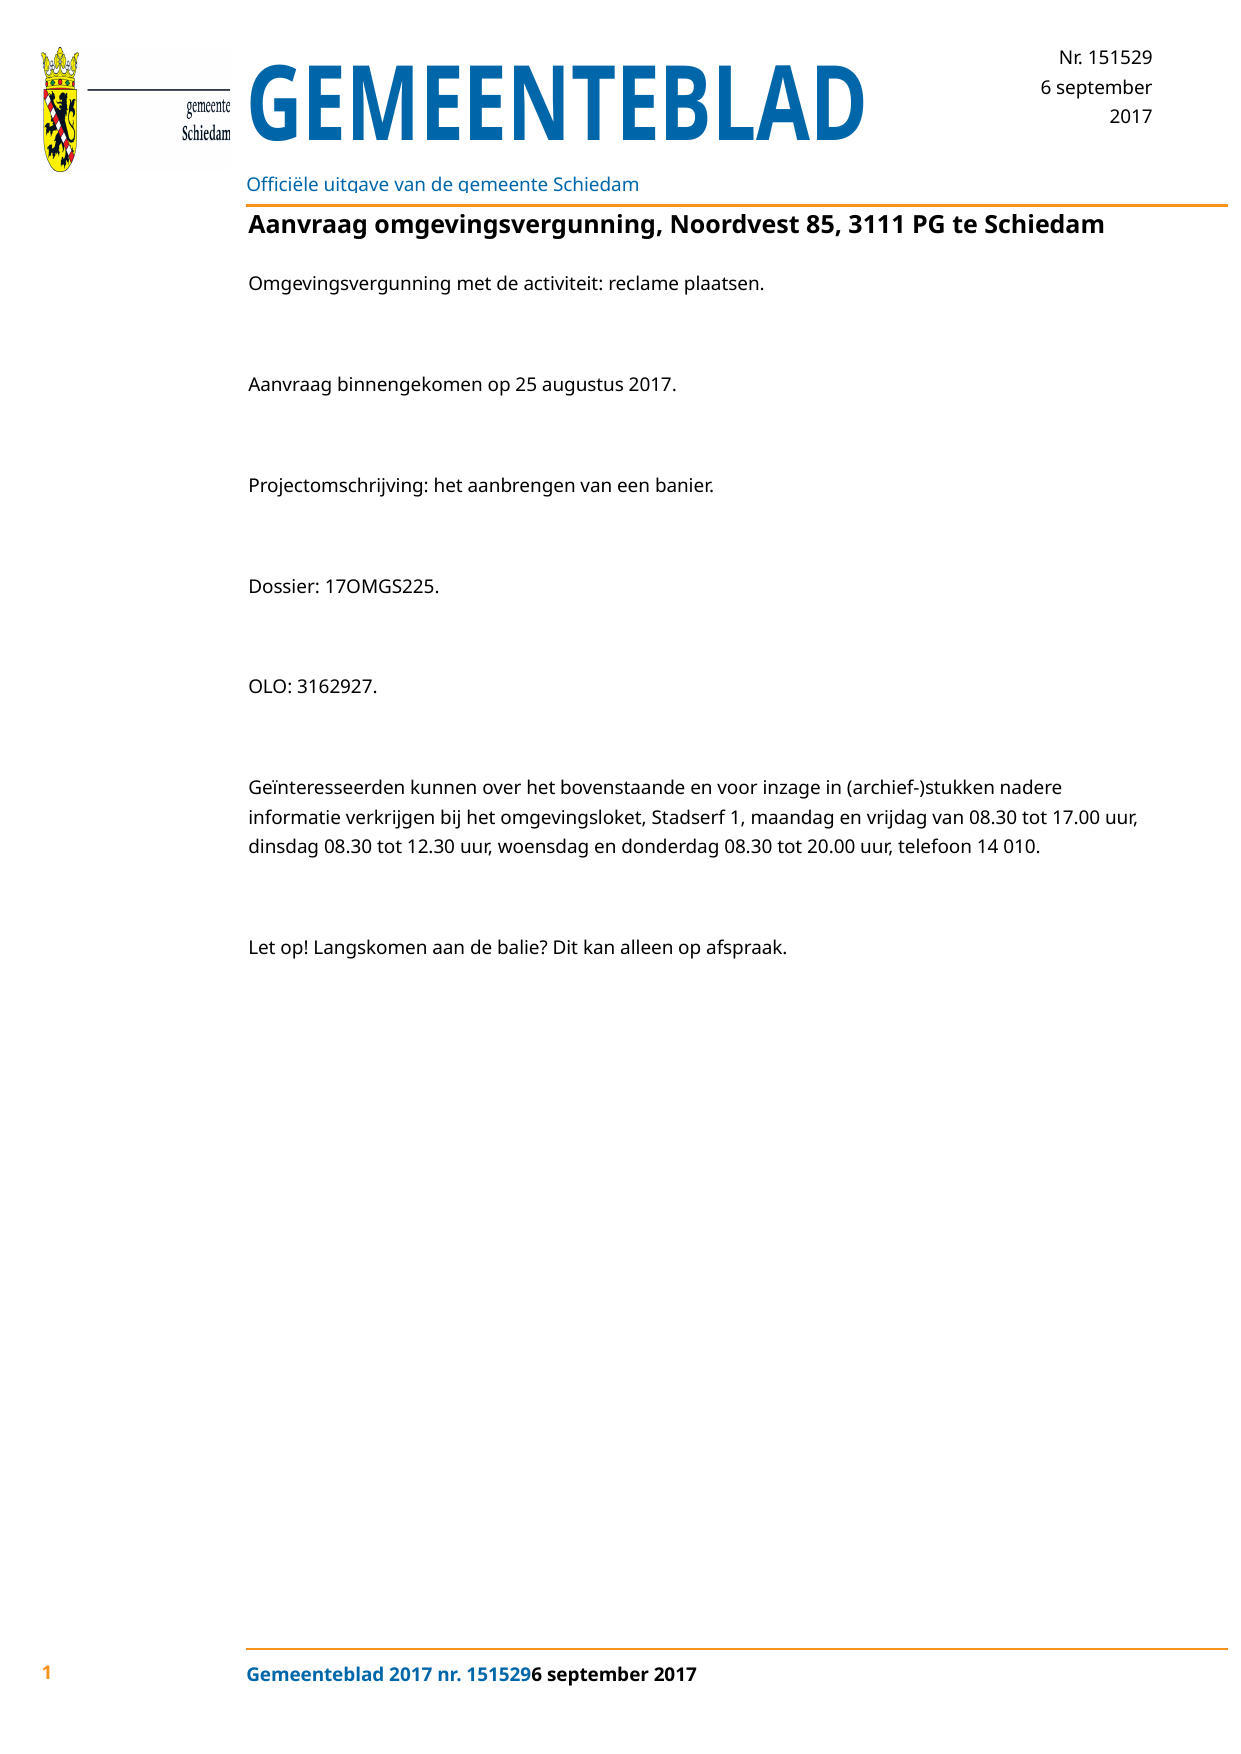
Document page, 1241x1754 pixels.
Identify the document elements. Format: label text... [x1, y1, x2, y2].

text OLO: 3162927. [248, 674, 1152, 699]
text Projectomschrijving: het aanbrengen van een banier. [248, 472, 1152, 498]
text Geïnteresseerden kunnen over het bovenstaande en voor inzage in (archief-)stukken nadere informatie verkrijgen bij het omgevingsloket, Stadserf 1, maandag en vrijdag van 08.30 tot 17.00 uur, dinsdag 08.30 tot 12.30 uur, woensdag en donderdag 08.30 tot 20.00 uur, telefoon 14 010. [248, 774, 1152, 859]
text Let op! Langskomen aan de balie? Dit kan alleen op afspraak. [248, 934, 1152, 960]
text Omgevingsvergunning met de activiteit: reclame plaatsen. [248, 270, 1152, 296]
text Aanvraag omgevingsvergunning, Noordvest 85, 3111 PG te Schiedam [248, 207, 1152, 241]
picture [41, 47, 231, 172]
text Dossier: 17OMGS225. [248, 573, 1152, 598]
text Aanvraag binnengekomen op 25 augustus 2017. [248, 371, 1152, 397]
